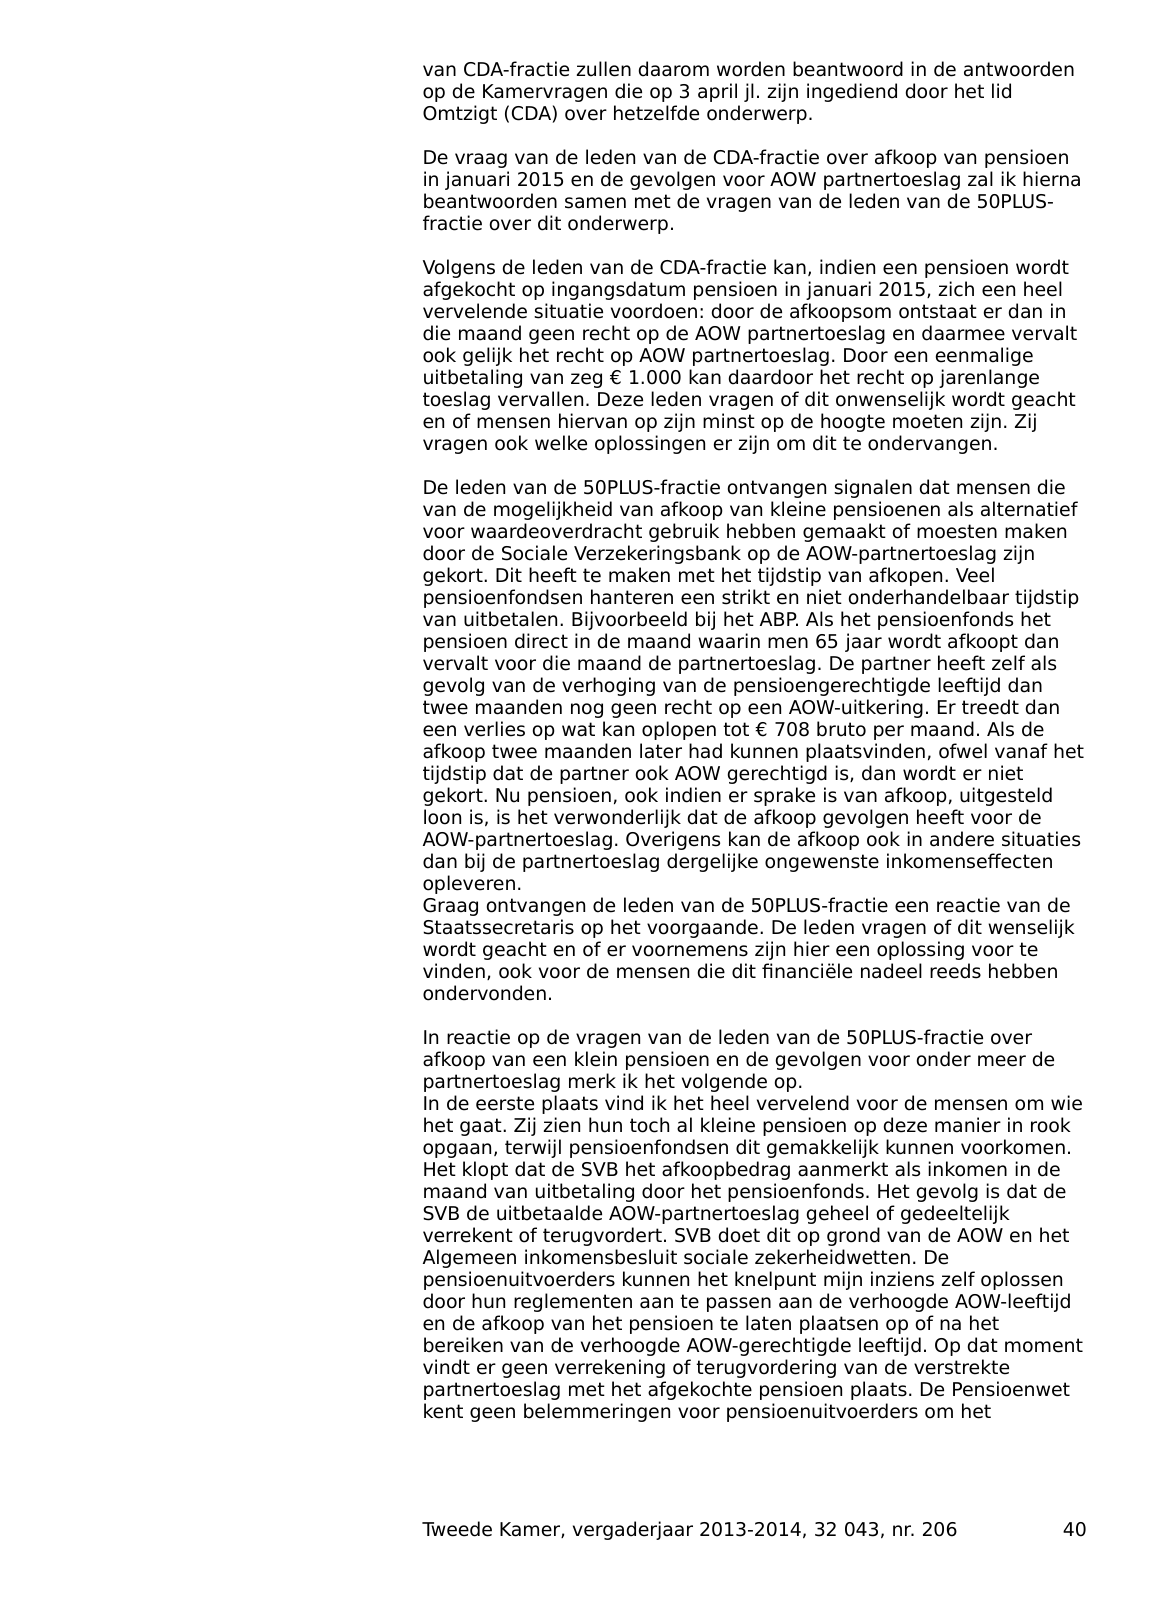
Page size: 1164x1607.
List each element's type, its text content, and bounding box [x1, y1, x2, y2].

text De leden van de 50PLUS-fractie ontvangen signalen dat mensen die van de mogelijkheid van afkoop van kleine pensioenen als alternatief voor waardeoverdracht gebruik hebben gemaakt of moesten maken door de Sociale Verzekeringsbank op de AOW-partnertoeslag zijn gekort. Dit heeft te maken met het tijdstip van afkopen. Veel pensioenfondsen hanteren een strikt en niet onderhandelbaar tijdstip van uitbetalen. Bijvoorbeeld bij het ABP. Als het pensioenfonds het pensioen direct in de maand waarin men 65 jaar wordt afkoopt dan vervalt voor die maand de partnertoeslag. De partner heeft zelf als gevolg van de verhoging van de pensioengerechtigde leeftijd dan twee maanden nog geen recht op een AOW-uitkering. Er treedt dan een verlies op wat kan oplopen tot € 708 bruto per maand. Als de afkoop twee maanden later had kunnen plaatsvinden, ofwel vanaf het tijdstip dat de partner ook AOW gerechtigd is, dan wordt er niet gekort. Nu pensioen, ook indien er sprake is van afkoop, uitgesteld loon is, is het verwonderlijk dat de afkoop gevolgen heeft voor de AOW-partnertoeslag. Overigens kan de afkoop ook in andere situaties dan bij de partnertoeslag dergelijke ongewenste inkomenseffecten opleveren. [422, 477, 1087, 895]
text In de eerste plaats vind ik het heel vervelend voor de mensen om wie het gaat. Zij zien hun toch al kleine pensioen op deze manier in rook opgaan, terwijl pensioenfondsen dit gemakkelijk kunnen voorkomen. Het klopt dat de SVB het afkoopbedrag aanmerkt als inkomen in de maand van uitbetaling door het pensioenfonds. Het gevolg is dat de SVB de uitbetaalde AOW-partnertoeslag geheel of gedeeltelijk verrekent of terugvordert. SVB doet dit op grond van de AOW en het Algemeen inkomensbesluit sociale zekerheidwetten. De pensioenuitvoerders kunnen het knelpunt mijn inziens zelf oplossen door hun reglementen aan te passen aan de verhoogde AOW-leeftijd en de afkoop van het pensioen te laten plaatsen op of na het bereiken van de verhoogde AOW-gerechtigde leeftijd. Op dat moment vindt er geen verrekening of terugvordering van de verstrekte partnertoeslag met het afgekochte pensioen plaats. De Pensioenwet kent geen belemmeringen voor pensioenuitvoerders om het [422, 1093, 1087, 1423]
text van CDA-fractie zullen daarom worden beantwoord in de antwoorden op de Kamervragen die op 3 april jl. zijn ingediend door het lid Omtzigt (CDA) over hetzelfde onderwerp. [422, 59, 1087, 125]
text In reactie op de vragen van de leden van de 50PLUS-fractie over afkoop van een klein pensioen en de gevolgen voor onder meer de partnertoeslag merk ik het volgende op. [422, 1027, 1087, 1093]
text Volgens de leden van de CDA-fractie kan, indien een pensioen wordt afgekocht op ingangsdatum pensioen in januari 2015, zich een heel vervelende situatie voordoen: door de afkoopsom ontstaat er dan in die maand geen recht op de AOW partnertoeslag en daarmee vervalt ook gelijk het recht op AOW partnertoeslag. Door een eenmalige uitbetaling van zeg € 1.000 kan daardoor het recht op jarenlange toeslag vervallen. Deze leden vragen of dit onwenselijk wordt geacht en of mensen hiervan op zijn minst op de hoogte moeten zijn. Zij vragen ook welke oplossingen er zijn om dit te ondervangen. [422, 257, 1087, 455]
text De vraag van de leden van de CDA-fractie over afkoop van pensioen in januari 2015 en de gevolgen voor AOW partnertoeslag zal ik hierna beantwoorden samen met de vragen van de leden van de 50PLUS-fractie over dit onderwerp. [422, 147, 1087, 235]
text Graag ontvangen de leden van de 50PLUS-fractie een reactie van de Staatssecretaris op het voorgaande. De leden vragen of dit wenselijk wordt geacht en of er voornemens zijn hier een oplossing voor te vinden, ook voor de mensen die dit financiële nadeel reeds hebben ondervonden. [422, 895, 1087, 1005]
